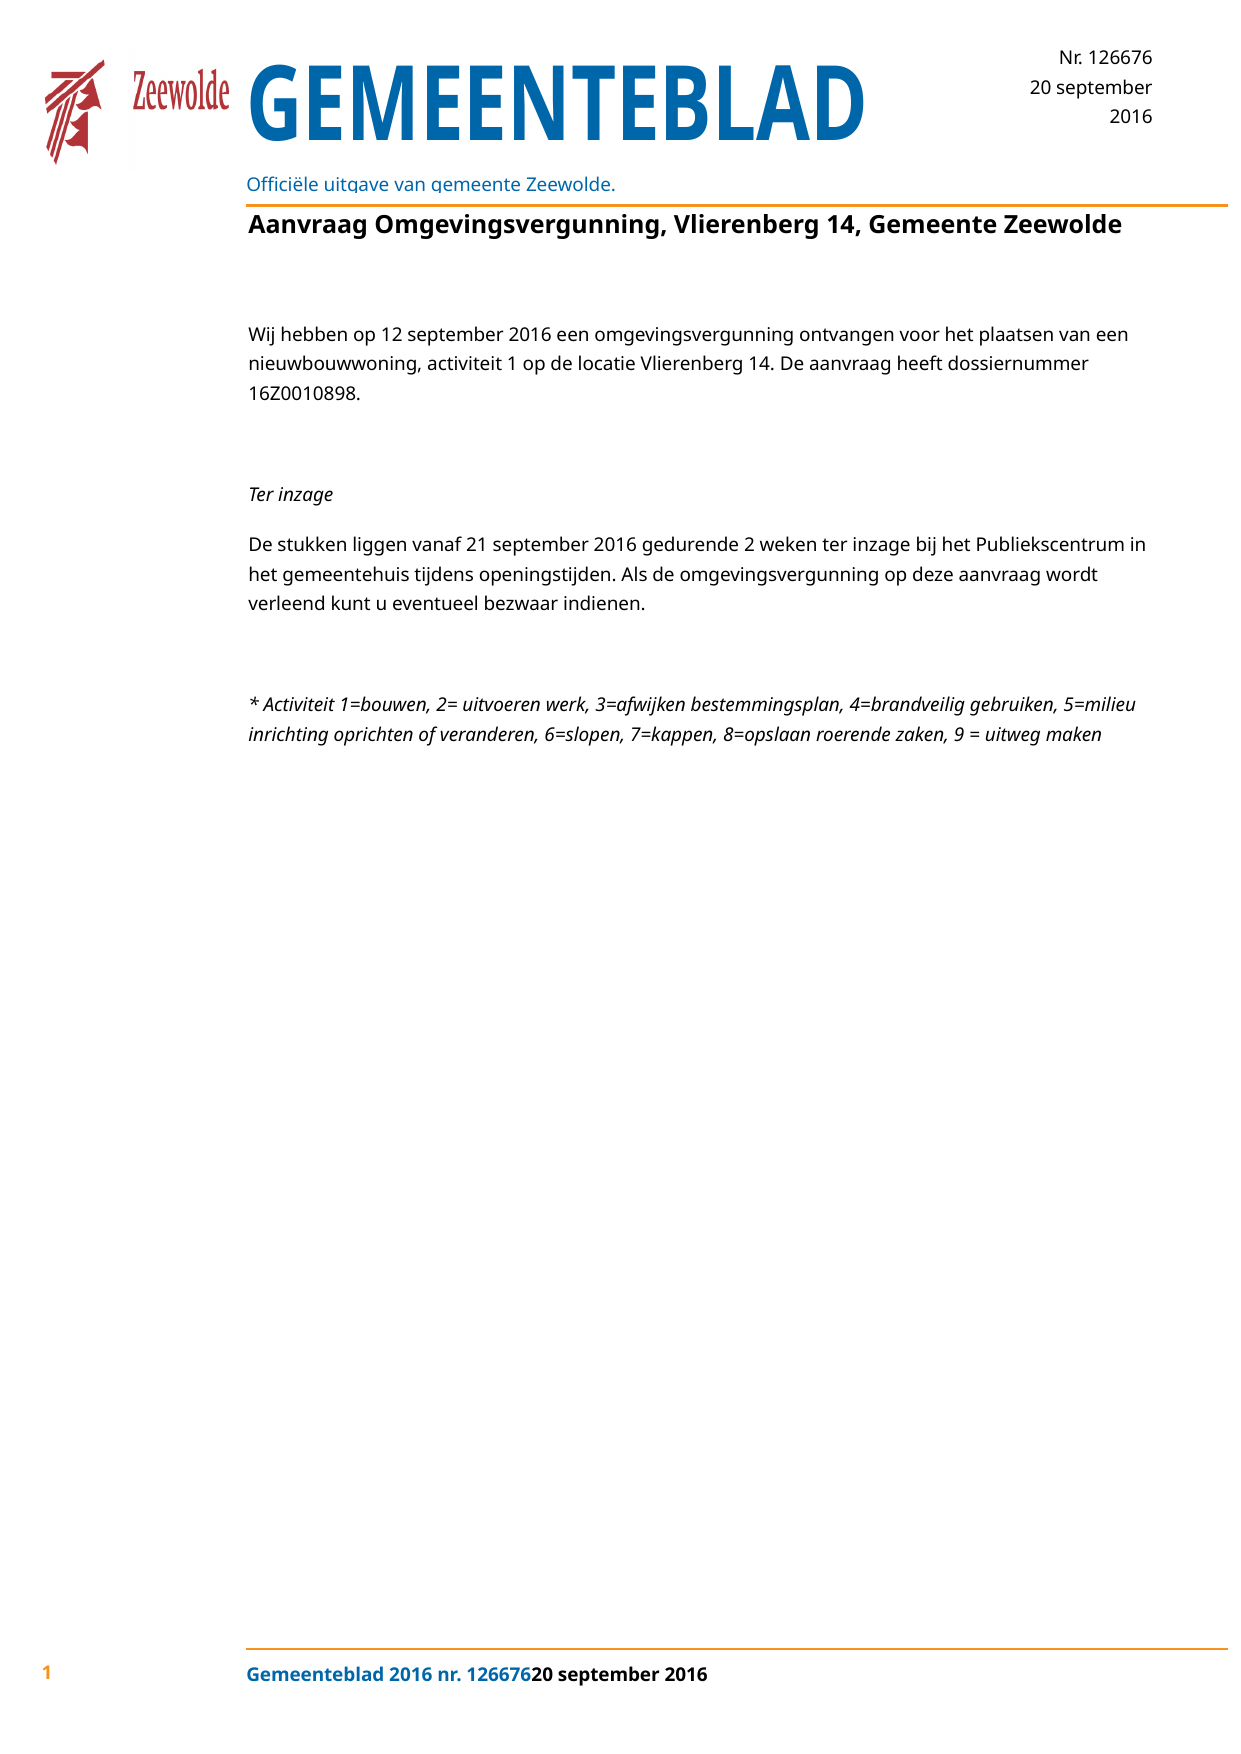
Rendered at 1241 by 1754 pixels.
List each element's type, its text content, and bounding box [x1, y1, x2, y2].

picture [41, 47, 231, 172]
text * Activiteit 1=bouwen, 2= uitvoeren werk, 3=afwijken bestemmingsplan, 4=brandveilig gebruiken, 5=milieu inrichting oprichten of veranderen, 6=slopen, 7=kappen, 8=opslaan roerende zaken, 9 = uitweg maken [248, 691, 1152, 746]
text Aanvraag Omgevingsvergunning, Vlierenberg 14, Gemeente Zeewolde [248, 207, 1152, 241]
text De stukken liggen vanaf 21 september 2016 gedurende 2 weken ter inzage bij het Publiekscentrum in het gemeentehuis tijdens openingstijden. Als de omgevingsvergunning op deze aanvraag wordt verleend kunt u eventueel bezwaar indienen. [248, 531, 1152, 616]
text Wij hebben op 12 september 2016 een omgevingsvergunning ontvangen voor het plaatsen van een nieuwbouwwoning, activiteit 1 op de locatie Vlierenberg 14. De aanvraag heeft dossiernummer 16Z0010898. [248, 321, 1152, 406]
text Ter inzage [248, 481, 1152, 506]
